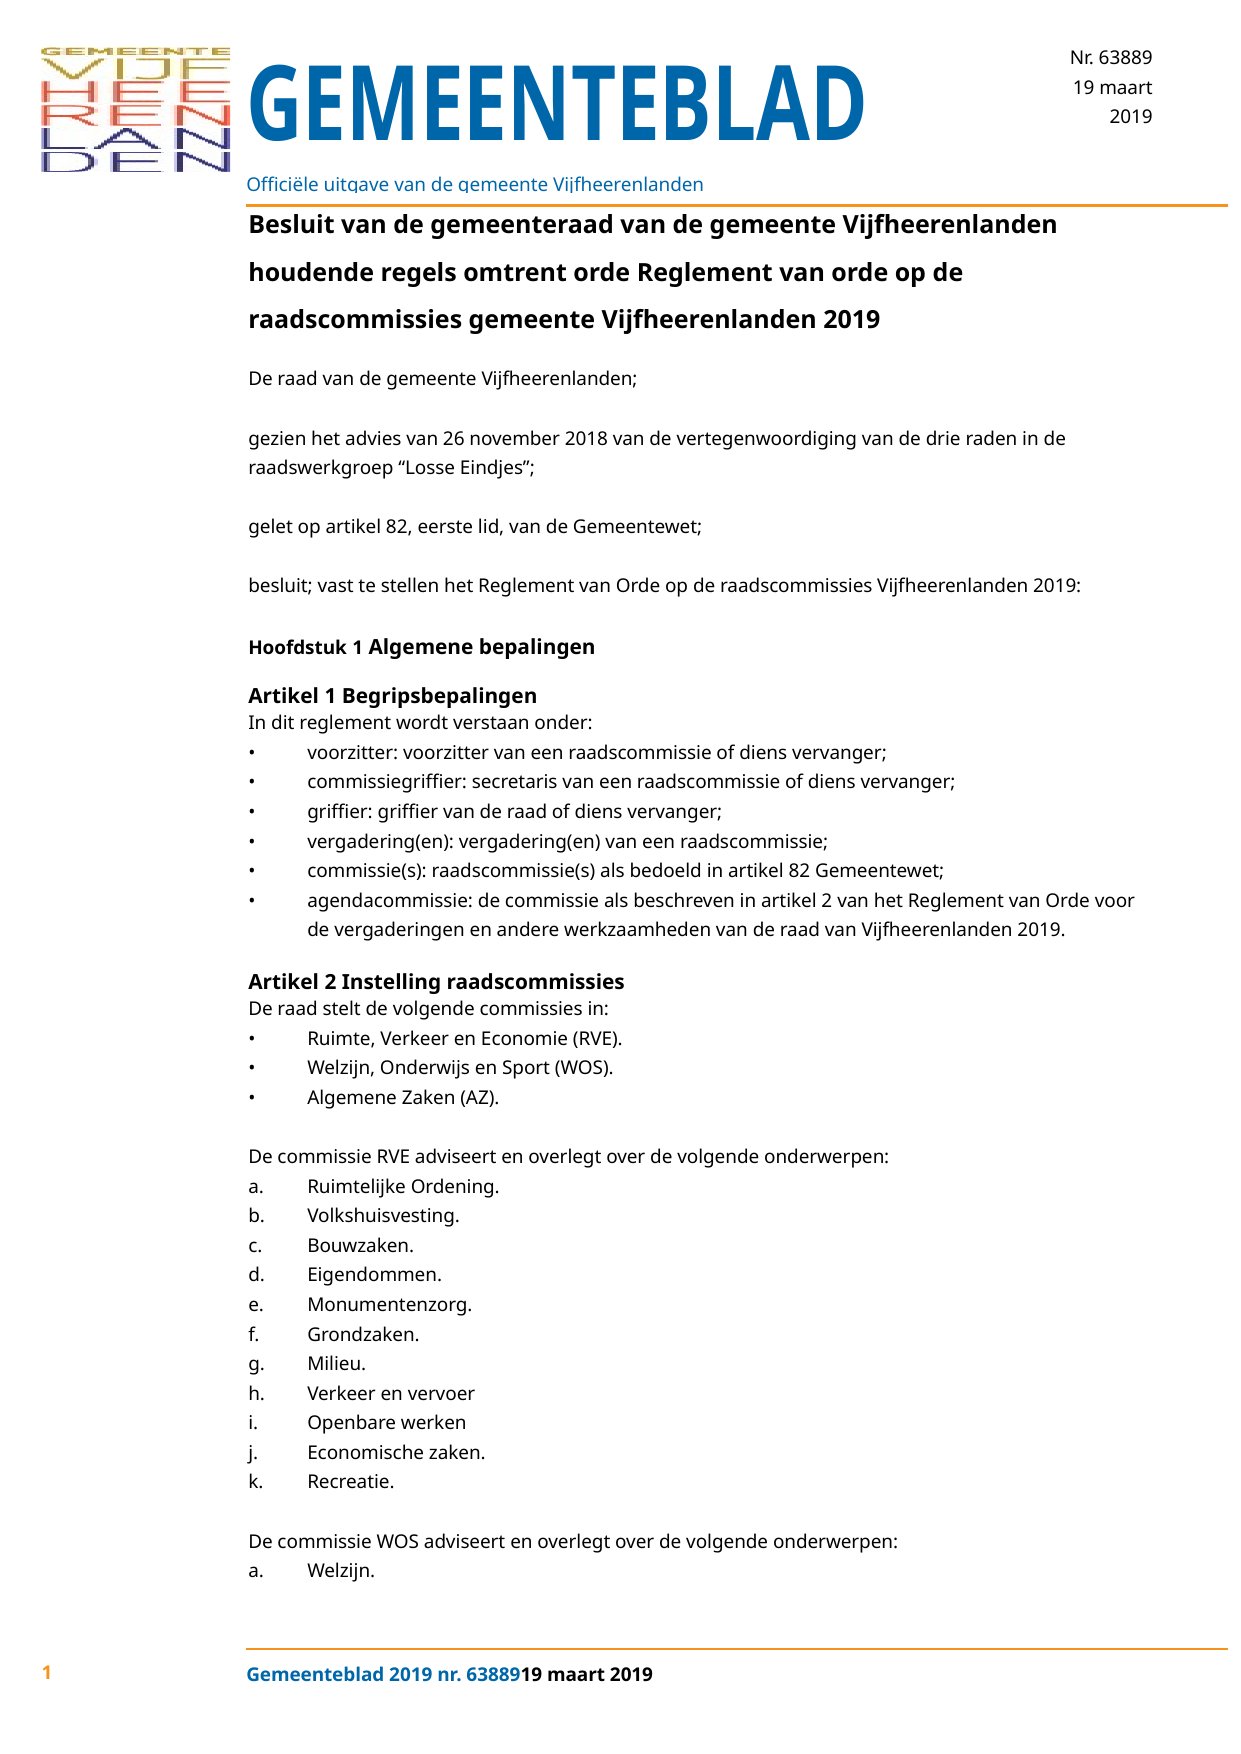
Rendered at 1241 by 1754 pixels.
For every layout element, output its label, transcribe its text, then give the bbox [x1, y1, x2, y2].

list Ruimtelijke Ordening. [248, 1173, 1152, 1199]
text Artikel 1 Begripsbepalingen [248, 681, 1152, 709]
list Economische zaken. [248, 1439, 1152, 1465]
list Verkeer en vervoer [248, 1380, 1152, 1406]
list voorzitter: voorzitter van een raadscommissie of diens vervanger; [248, 739, 1152, 765]
picture [41, 47, 231, 172]
list Welzijn, Onderwijs en Sport (WOS). [248, 1054, 1152, 1080]
list Volkshuisvesting. [248, 1202, 1152, 1228]
text De commissie RVE adviseert en overlegt over de volgende onderwerpen: [248, 1143, 1152, 1169]
list Ruimte, Verkeer en Economie (RVE). [248, 1025, 1152, 1051]
text In dit reglement wordt verstaan onder: [248, 709, 1152, 735]
text gezien het advies van 26 november 2018 van de vertegenwoordiging van de drie raden in de raadswerkgroep “Losse Eindjes”; [248, 425, 1152, 480]
list commissie(s): raadscommissie(s) als bedoeld in artikel 82 Gemeentewet; [248, 857, 1152, 883]
text Hoofdstuk 1 Algemene bepalingen [248, 632, 1152, 660]
list Milieu. [248, 1350, 1152, 1376]
list Monumentenzorg. [248, 1291, 1152, 1317]
text besluit; vast te stellen het Reglement van Orde op de raadscommissies Vijfheerenlanden 2019: [248, 573, 1152, 598]
text De commissie WOS adviseert en overlegt over de volgende onderwerpen: [248, 1528, 1152, 1554]
text gelet op artikel 82, eerste lid, van de Gemeentewet; [248, 513, 1152, 539]
list Algemene Zaken (AZ). [248, 1084, 1152, 1110]
list commissiegriffier: secretaris van een raadscommissie of diens vervanger; [248, 769, 1152, 794]
text De raad stelt de volgende commissies in: [248, 995, 1152, 1021]
list vergadering(en): vergadering(en) van een raadscommissie; [248, 828, 1152, 853]
list Bouwzaken. [248, 1232, 1152, 1258]
list Eigendommen. [248, 1262, 1152, 1287]
text Artikel 2 Instelling raadscommissies [248, 967, 1152, 995]
list Grondzaken. [248, 1321, 1152, 1347]
list Welzijn. [248, 1557, 1152, 1583]
text Besluit van de gemeenteraad van de gemeente Vijfheerenlanden houdende regels omtrent orde Reglement van orde op de raadscommissies gemeente Vijfheerenlanden 2019 [248, 207, 1152, 336]
text De raad van de gemeente Vijfheerenlanden; [248, 366, 1152, 391]
list griffier: griffier van de raad of diens vervanger; [248, 798, 1152, 824]
list Recreatie. [248, 1469, 1152, 1494]
list Openbare werken [248, 1409, 1152, 1435]
list agendacommissie: de commissie als beschreven in artikel 2 van het Reglement van Orde voor de vergaderingen en andere werkzaamheden van de raad van Vijfheerenlanden 2019. [248, 887, 1152, 942]
